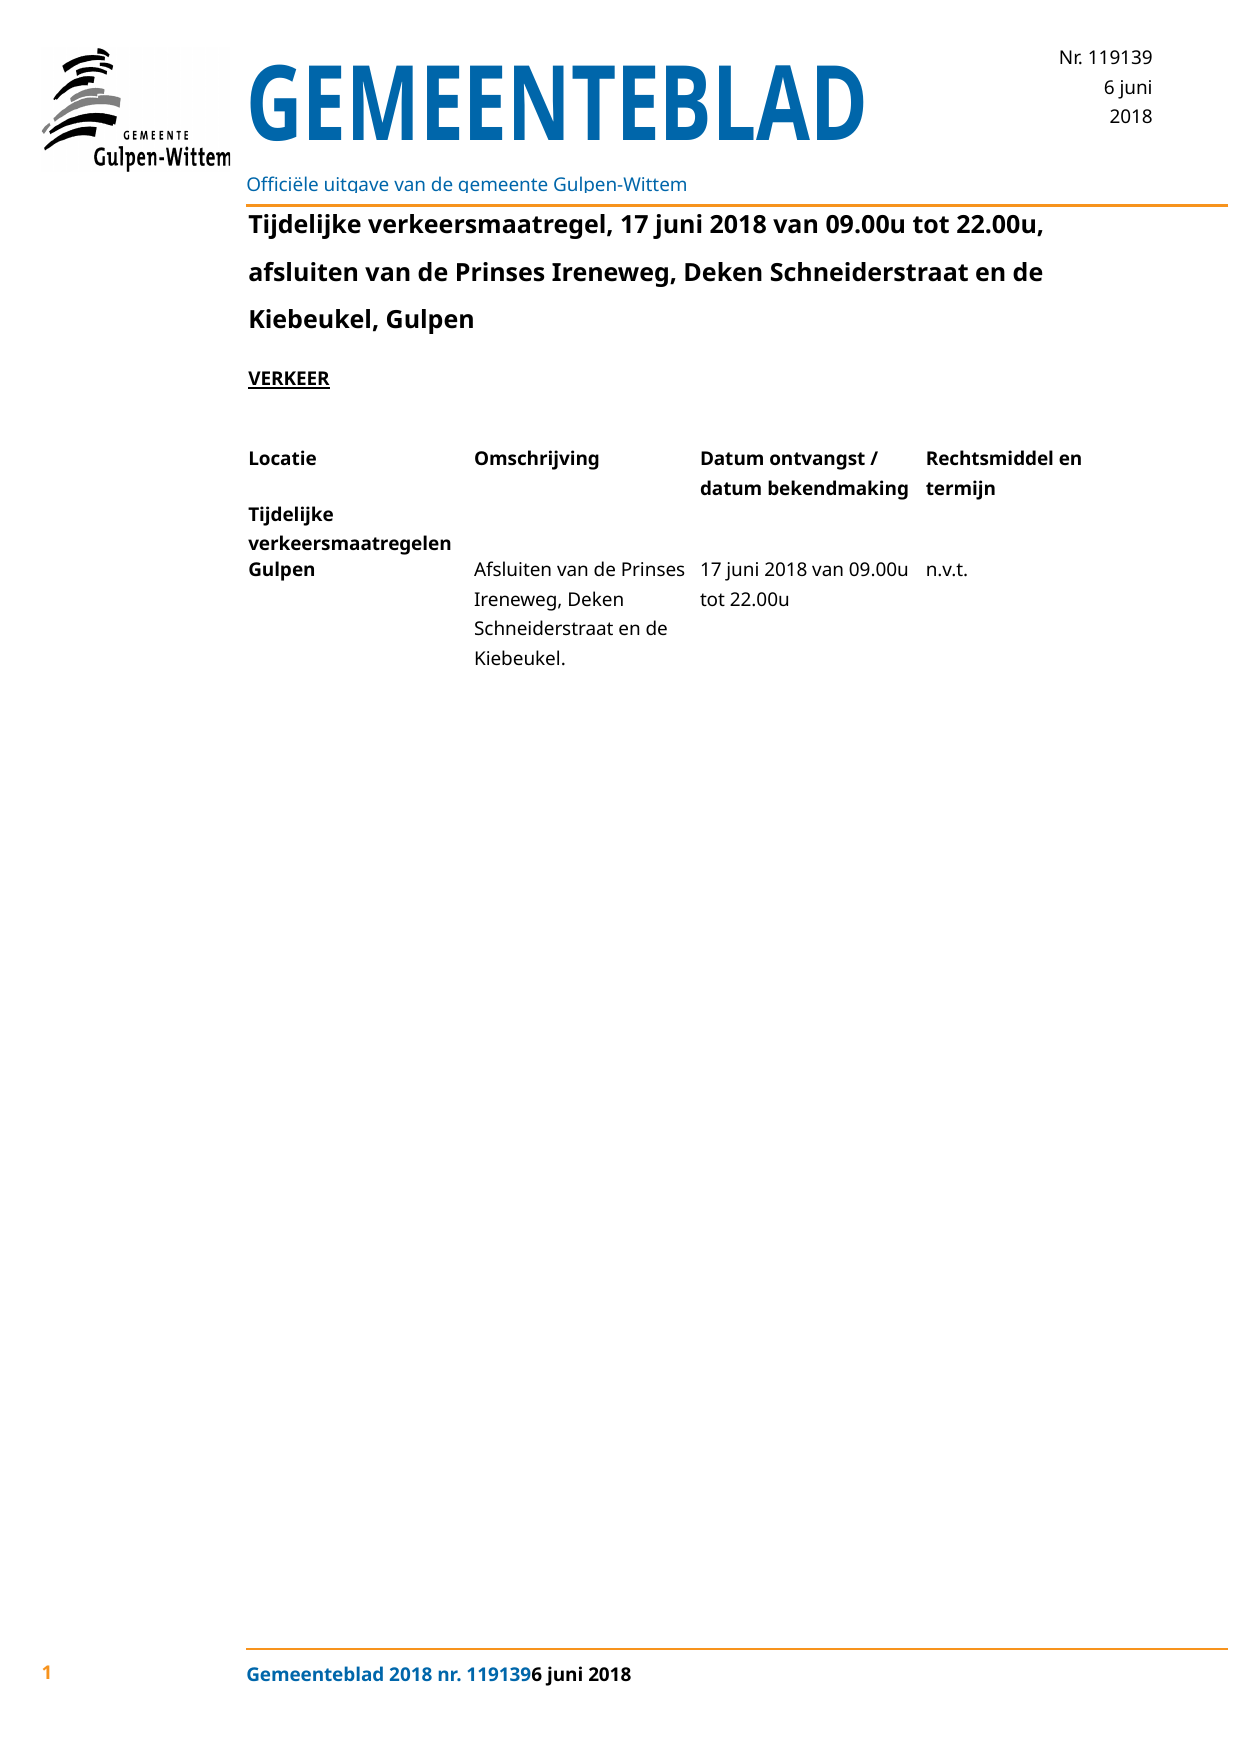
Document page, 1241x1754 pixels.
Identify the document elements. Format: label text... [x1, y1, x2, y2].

table_cell [474, 501, 700, 556]
text Tijdelijke verkeersmaatregel, 17 juni 2018 van 09.00u tot 22.00u, afsluiten van de Prinses Ireneweg, Deken Schneiderstraat en de Kiebeukel, Gulpen [248, 207, 1152, 336]
table_cell [926, 501, 1152, 556]
table_cell 17 juni 2018 van 09.00u tot 22.00u [700, 556, 926, 671]
table_header Locatie [248, 446, 474, 501]
table_header Omschrijving [474, 446, 700, 501]
text VERKEER [248, 366, 1152, 391]
table_header Datum ontvangst / datum bekendmaking [700, 446, 926, 501]
picture [41, 47, 231, 172]
table_cell n.v.t. [926, 556, 1152, 671]
table_cell Gulpen [248, 556, 474, 671]
table_cell [700, 501, 926, 556]
table_header Rechtsmiddel en termijn [926, 446, 1152, 501]
table_cell Afsluiten van de Prinses Ireneweg, Deken Schneiderstraat en de Kiebeukel. [474, 556, 700, 671]
table_cell Tijdelijke verkeersmaatregelen [248, 501, 474, 556]
